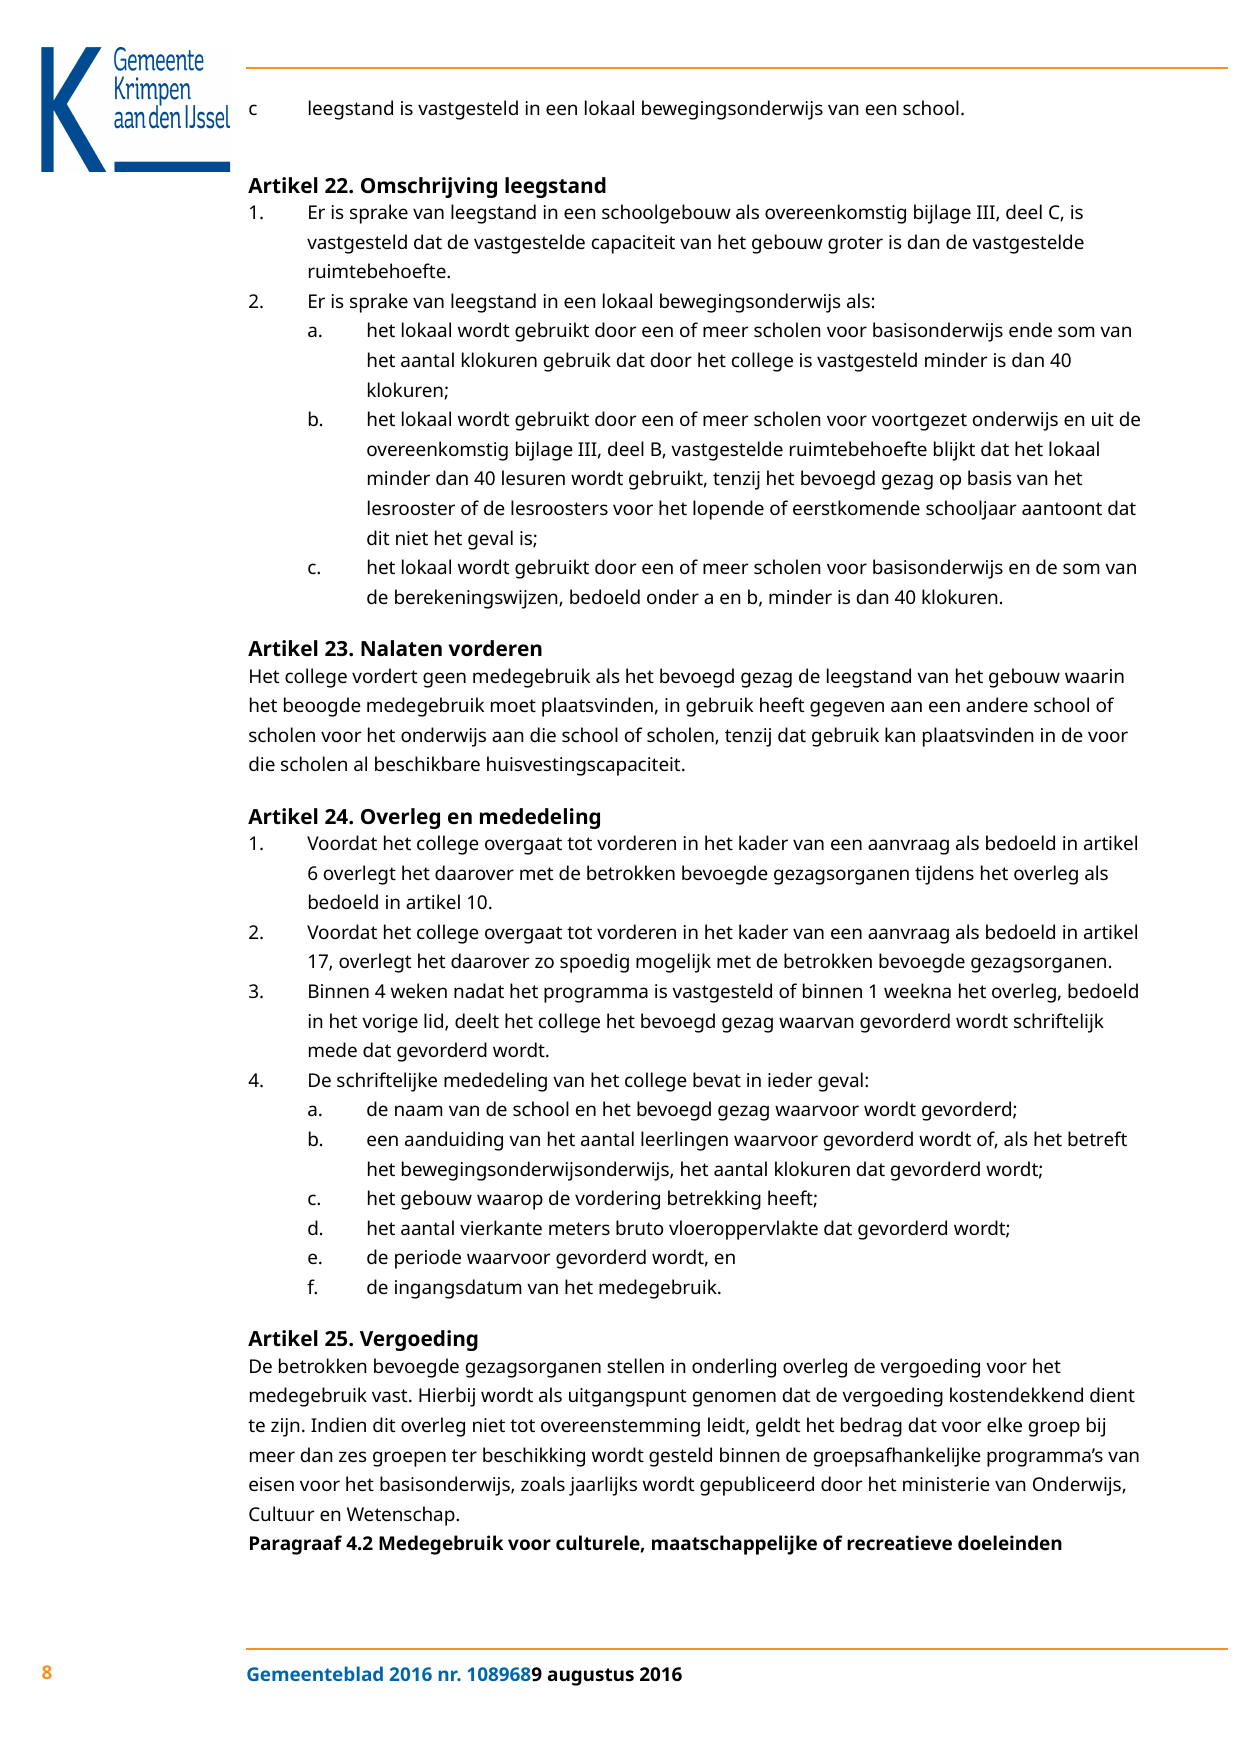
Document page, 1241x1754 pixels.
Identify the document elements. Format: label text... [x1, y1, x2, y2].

list het lokaal wordt gebruikt door een of meer scholen voor basisonderwijs en de som van de berekeningswijzen, bedoeld onder a en b, minder is dan 40 klokuren. [307, 554, 1152, 610]
list de ingangsdatum van het medegebruik. [307, 1274, 1152, 1300]
list een aanduiding van het aantal leerlingen waarvoor gevorderd wordt of, als het betreft het bewegingsonderwijsonderwijs, het aantal klokuren dat gevorderd wordt; [307, 1126, 1152, 1182]
text Artikel 25. Vergoeding [248, 1324, 1152, 1353]
list de periode waarvoor gevorderd wordt, en [307, 1244, 1152, 1270]
list het lokaal wordt gebruikt door een of meer scholen voor basisonderwijs ende som van het aantal klokuren gebruik dat door het college is vastgesteld minder is dan 40 klokuren; [307, 318, 1152, 403]
list het gebouw waarop de vordering betrekking heeft; [307, 1185, 1152, 1211]
list Er is sprake van leegstand in een schoolgebouw als overeenkomstig bijlage III, deel C, is vastgesteld dat de vastgestelde capaciteit van het gebouw groter is dan de vastgestelde ruimtebehoefte. [248, 199, 1152, 284]
list de naam van de school en het bevoegd gezag waarvoor wordt gevorderd; [307, 1097, 1152, 1122]
list het aantal vierkante meters bruto vloeroppervlakte dat gevorderd wordt; [307, 1215, 1152, 1241]
text Artikel 22. Omschrijving leegstand [248, 171, 1152, 199]
text Artikel 23. Nalaten vorderen [248, 634, 1152, 663]
list Voordat het college overgaat tot vorderen in het kader van een aanvraag als bedoeld in artikel 17, overlegt het daarover zo spoedig mogelijk met de betrokken bevoegde gezagsorganen. [248, 919, 1152, 974]
list het lokaal wordt gebruikt door een of meer scholen voor voortgezet onderwijs en uit de overeenkomstig bijlage III, deel B, vastgestelde ruimtebehoefte blijkt dat het lokaal minder dan 40 lesuren wordt gebruikt, tenzij het bevoegd gezag op basis van het lesrooster of de lesroosters voor het lopende of eerstkomende schooljaar aantoont dat dit niet het geval is; [307, 406, 1152, 551]
text Artikel 24. Overleg en mededeling [248, 802, 1152, 830]
picture [41, 47, 231, 172]
text De betrokken bevoegde gezagsorganen stellen in onderling overleg de vergoeding voor het medegebruik vast. Hierbij wordt als uitgangspunt genomen dat de vergoeding kostendekkend dient te zijn. Indien dit overleg niet tot overeenstemming leidt, geldt het bedrag dat voor elke groep bij meer dan zes groepen ter beschikking wordt gesteld binnen de groepsafhankelijke programma’s van eisen voor het basisonderwijs, zoals jaarlijks wordt gepubliceerd door het ministerie van Onderwijs, Cultuur en Wetenschap. [248, 1353, 1152, 1527]
list Binnen 4 weken nadat het programma is vastgesteld of binnen 1 weekna het overleg, bedoeld in het vorige lid, deelt het college het bevoegd gezag waarvan gevorderd wordt schriftelijk mede dat gevorderd wordt. [248, 978, 1152, 1063]
list leegstand is vastgesteld in een lokaal bewegingsonderwijs van een school. [248, 95, 1152, 121]
text Paragraaf 4.2 Medegebruik voor culturele, maatschappelijke of recreatieve doeleinden [248, 1531, 1152, 1556]
list Voordat het college overgaat tot vorderen in het kader van een aanvraag als bedoeld in artikel 6 overlegt het daarover met de betrokken bevoegde gezagsorganen tijdens het overleg als bedoeld in artikel 10. [248, 830, 1152, 915]
text Het college vordert geen medegebruik als het bevoegd gezag de leegstand van het gebouw waarin het beoogde medegebruik moet plaatsvinden, in gebruik heeft gegeven aan een andere school of scholen voor het onderwijs aan die school of scholen, tenzij dat gebruik kan plaatsvinden in de voor die scholen al beschikbare huisvestingscapaciteit. [248, 663, 1152, 777]
list De schriftelijke mededeling van het college bevat in ieder geval: [248, 1067, 1152, 1093]
list Er is sprake van leegstand in een lokaal bewegingsonderwijs als: [248, 288, 1152, 314]
